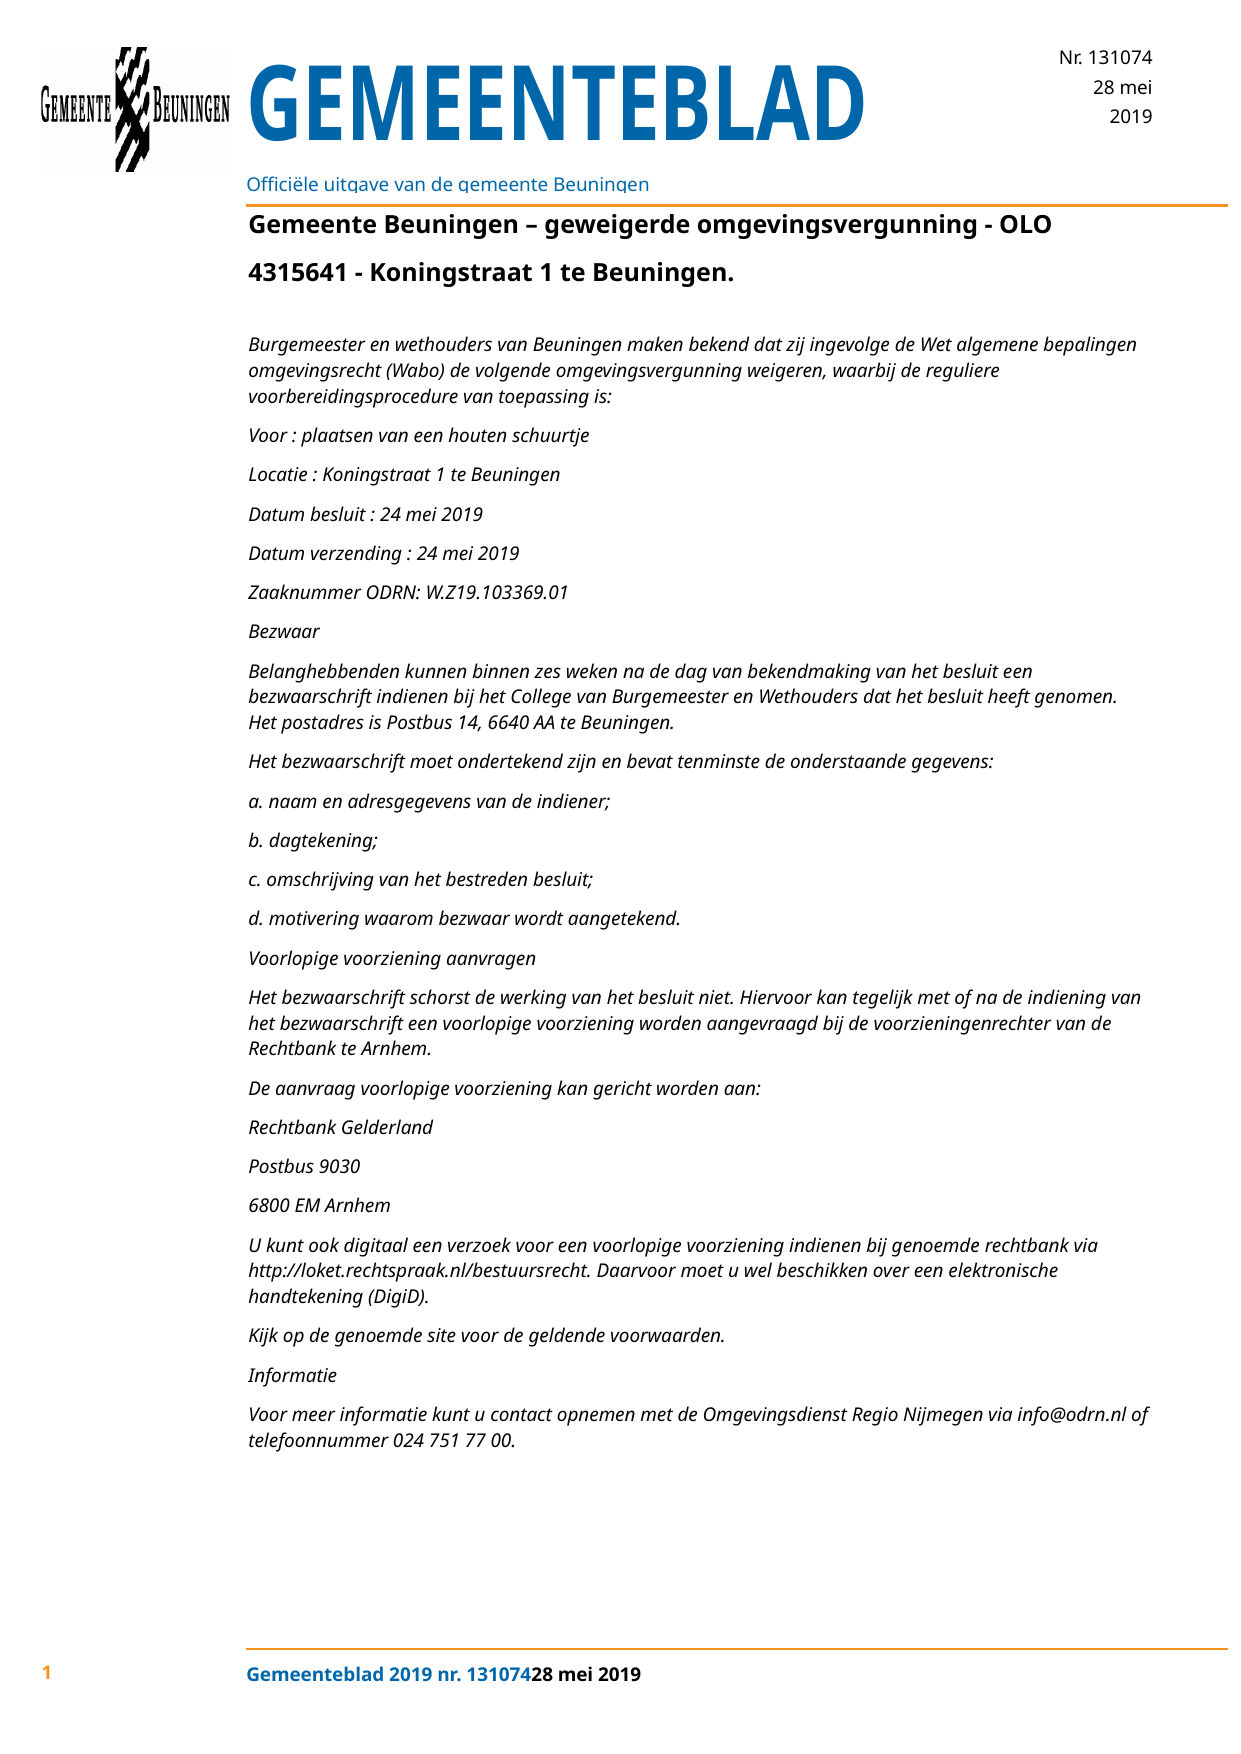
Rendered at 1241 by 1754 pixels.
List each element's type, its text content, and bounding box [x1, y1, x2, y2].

picture [41, 47, 231, 172]
text Informatie [248, 1362, 1152, 1388]
text Gemeente Beuningen – geweigerde omgevingsvergunning - OLO 4315641 - Koningstraat 1 te Beuningen. [248, 207, 1152, 288]
text De aanvraag voorlopige voorziening kan gericht worden aan: [248, 1075, 1152, 1101]
text Rechtbank Gelderland [248, 1114, 1152, 1140]
text U kunt ook digitaal een verzoek voor een voorlopige voorziening indienen bij genoemde rechtbank via http://loket.rechtspraak.nl/bestuursrecht. Daarvoor moet u wel beschikken over een elektronische handtekening (DigiD). [248, 1232, 1152, 1309]
text Het bezwaarschrift moet ondertekend zijn en bevat tenminste de onderstaande gegevens: [248, 748, 1152, 774]
text Voor : plaatsen van een houten schuurtje [248, 422, 1152, 448]
text a. naam en adresgegevens van de indiener; [248, 788, 1152, 813]
text Voor meer informatie kunt u contact opnemen met de Omgevingsdienst Regio Nijmegen via info@odrn.nl of telefoonnummer 024 751 77 00. [248, 1401, 1152, 1453]
text Bezwaar [248, 618, 1152, 644]
text Zaaknummer ODRN: W.Z19.103369.01 [248, 579, 1152, 605]
text Locatie : Koningstraat 1 te Beuningen [248, 461, 1152, 487]
text Kijk op de genoemde site voor de geldende voorwaarden. [248, 1323, 1152, 1348]
text d. motivering waarom bezwaar wordt aangetekend. [248, 906, 1152, 931]
text Het bezwaarschrift schorst de werking van het besluit niet. Hiervoor kan tegelijk met of na de indiening van het bezwaarschrift een voorlopige voorziening worden aangevraagd bij de voorzieningenrechter van de Rechtbank te Arnhem. [248, 984, 1152, 1061]
text b. dagtekening; [248, 827, 1152, 853]
text Datum verzending : 24 mei 2019 [248, 540, 1152, 566]
text Voorlopige voorziening aanvragen [248, 945, 1152, 971]
text Datum besluit : 24 mei 2019 [248, 501, 1152, 526]
text 6800 EM Arnhem [248, 1193, 1152, 1218]
text c. omschrijving van het bestreden besluit; [248, 866, 1152, 892]
text Belanghebbenden kunnen binnen zes weken na de dag van bekendmaking van het besluit een bezwaarschrift indienen bij het College van Burgemeester en Wethouders dat het besluit heeft genomen. Het postadres is Postbus 14, 6640 AA te Beuningen. [248, 658, 1152, 735]
text Postbus 9030 [248, 1153, 1152, 1179]
text Burgemeester en wethouders van Beuningen maken bekend dat zij ingevolge de Wet algemene bepalingen omgevingsrecht (Wabo) de volgende omgevingsvergunning weigeren, waarbij de reguliere voorbereidingsprocedure van toepassing is: [248, 331, 1152, 409]
